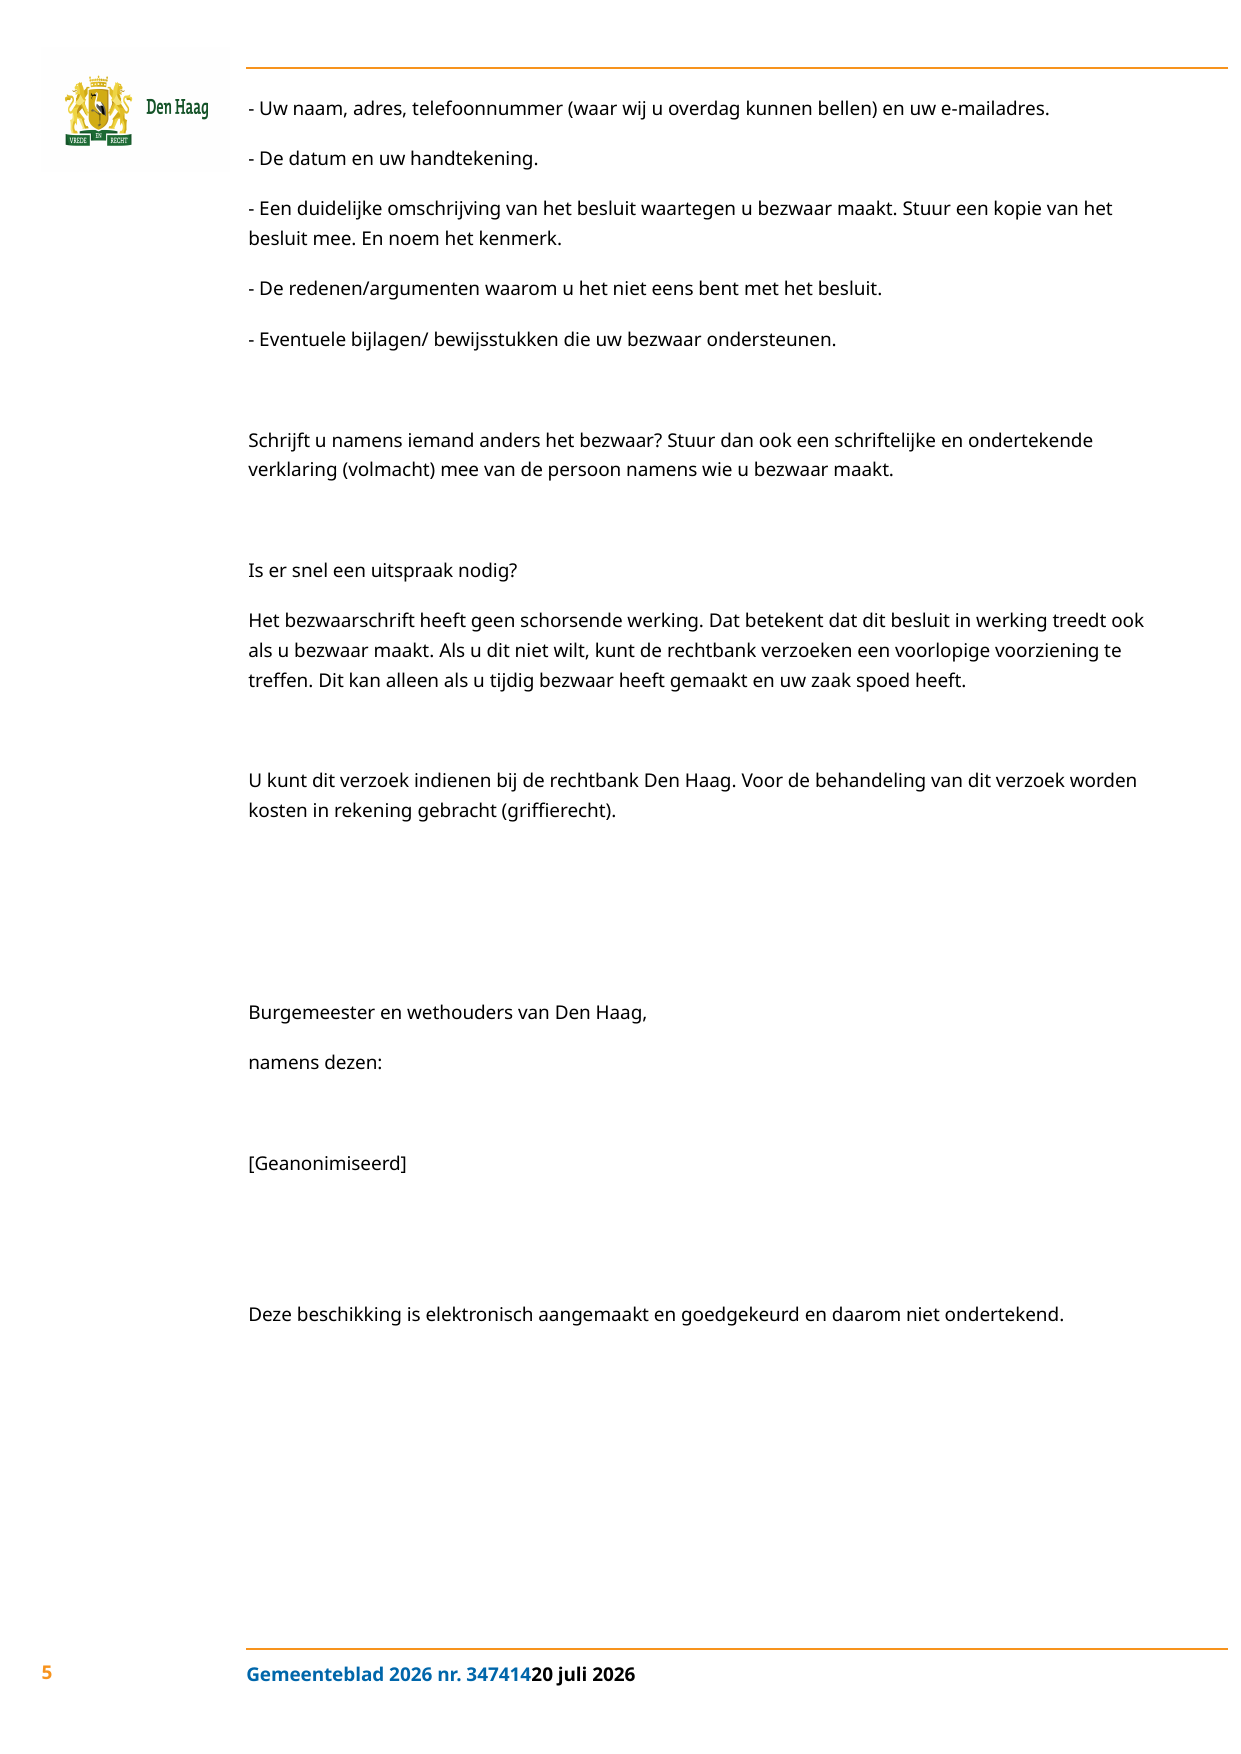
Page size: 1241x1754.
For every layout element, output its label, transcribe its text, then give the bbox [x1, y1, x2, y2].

text Burgemeester en wethouders van Den Haag, [248, 999, 1152, 1025]
text U kunt dit verzoek indienen bij de rechtbank Den Haag. Voor de behandeling van dit verzoek worden kosten in rekening gebracht (griffierecht). [248, 768, 1152, 823]
text - Uw naam, adres, telefoonnummer (waar wij u overdag kunnen bellen) en uw e-mailadres. [248, 95, 1152, 121]
text - De redenen/argumenten waarom u het niet eens bent met het besluit. [248, 276, 1152, 301]
text - De datum en uw handtekening. [248, 145, 1152, 171]
text [Geanonimiseerd] [248, 1150, 1152, 1176]
text - Een duidelijke omschrijving van het besluit waartegen u bezwaar maakt. Stuur een kopie van het besluit mee. En noem het kenmerk. [248, 196, 1152, 251]
text Deze beschikking is elektronisch aangemaakt en goedgekeurd en daarom niet ondertekend. [248, 1301, 1152, 1327]
picture [41, 47, 231, 172]
text Het bezwaarschrift heeft geen schorsende werking. Dat betekent dat dit besluit in werking treedt ook als u bezwaar maakt. Als u dit niet wilt, kunt de rechtbank verzoeken een voorlopige voorziening te treffen. Dit kan alleen als u tijdig bezwaar heeft gemaakt en uw zaak spoed heeft. [248, 608, 1152, 693]
text Schrijft u namens iemand anders het bezwaar? Stuur dan ook een schriftelijke en ondertekende verklaring (volmacht) mee van de persoon namens wie u bezwaar maakt. [248, 427, 1152, 482]
text Is er snel een uitspraak nodig? [248, 557, 1152, 583]
text namens dezen: [248, 1049, 1152, 1075]
text - Eventuele bijlagen/ bewijsstukken die uw bezwaar ondersteunen. [248, 326, 1152, 352]
